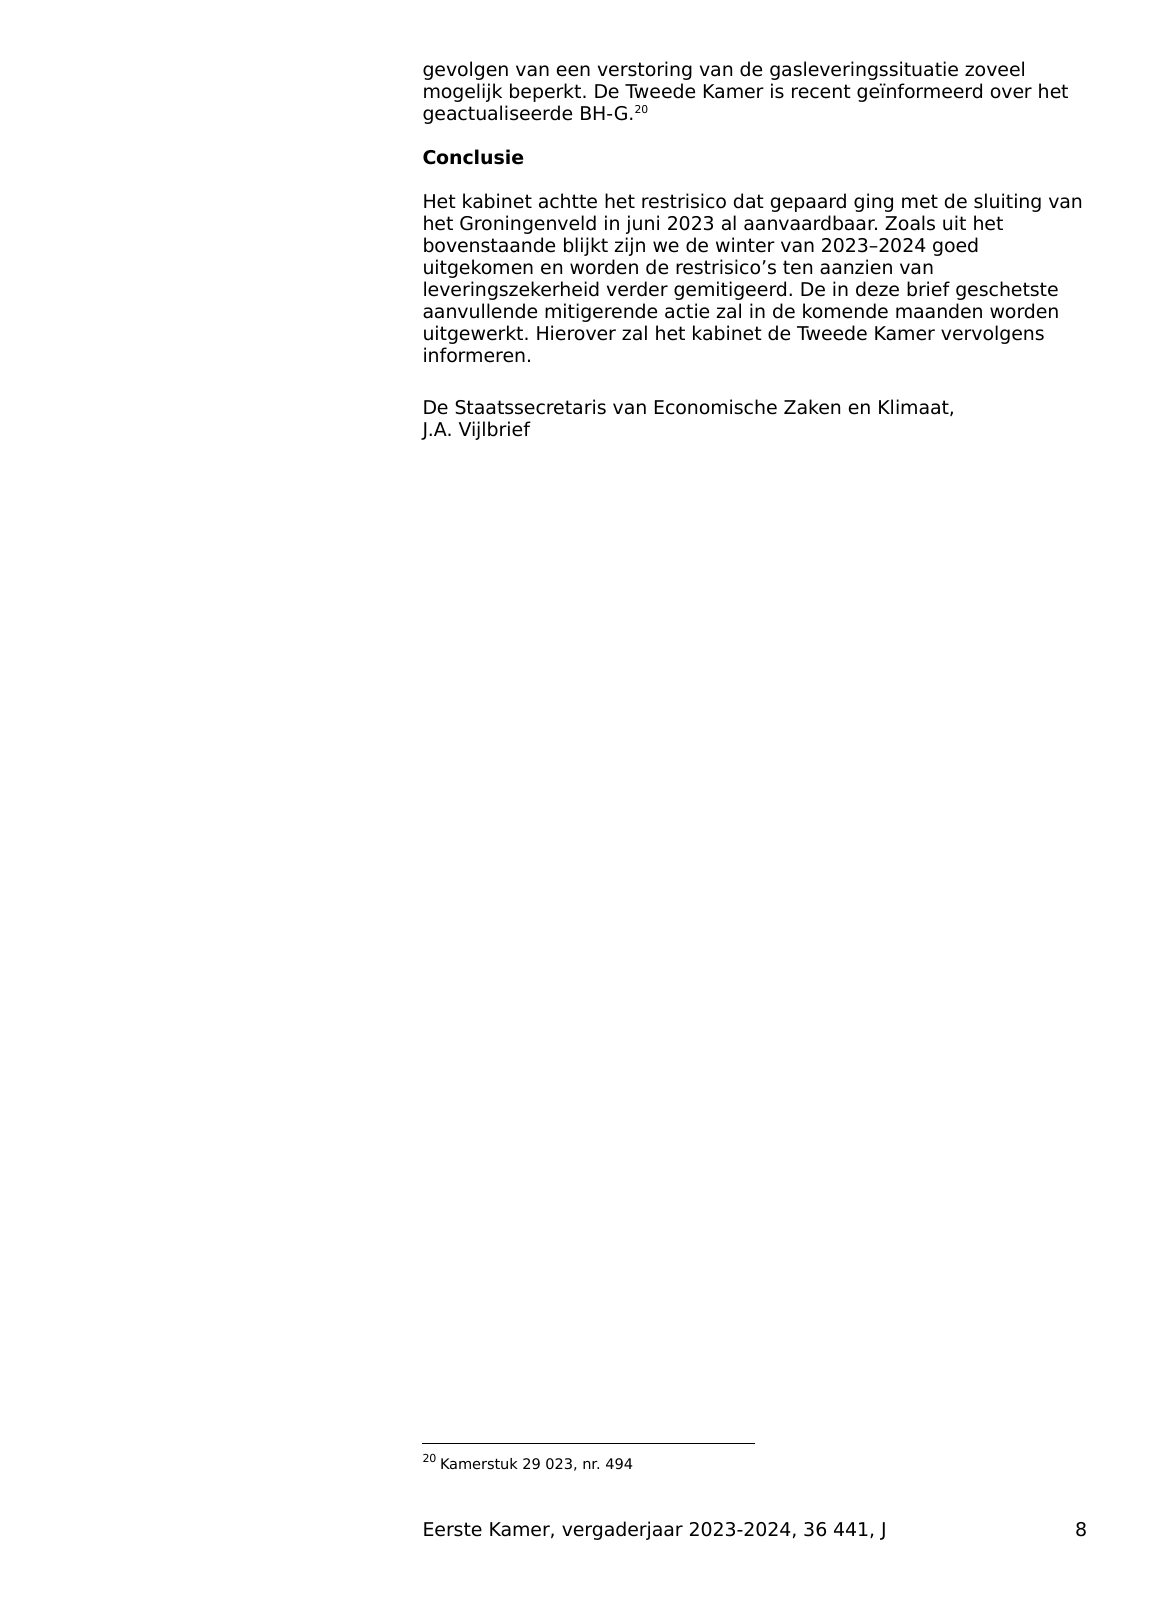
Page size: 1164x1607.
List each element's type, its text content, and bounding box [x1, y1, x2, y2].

text Het kabinet achtte het restrisico dat gepaard ging met de sluiting van het Groningenveld in juni 2023 al aanvaardbaar. Zoals uit het bovenstaande blijkt zijn we de winter van 2023–2024 goed uitgekomen en worden de restrisico’s ten aanzien van leveringszekerheid verder gemitigeerd. De in deze brief geschetste aanvullende mitigerende actie zal in de komende maanden worden uitgewerkt. Hierover zal het kabinet de Tweede Kamer vervolgens informeren. [422, 191, 1087, 367]
text Kamerstuk 29 023, nr. 494 [422, 1452, 1087, 1474]
text gevolgen van een verstoring van de gasleveringssituatie zoveel mogelijk beperkt. De Tweede Kamer is recent geïnformeerd over het geactualiseerde BH-G. [422, 59, 1087, 125]
subtitle Conclusie [422, 147, 1087, 169]
text De Staatssecretaris van Economische Zaken en Klimaat, J.A. Vijlbrief [422, 397, 1087, 441]
